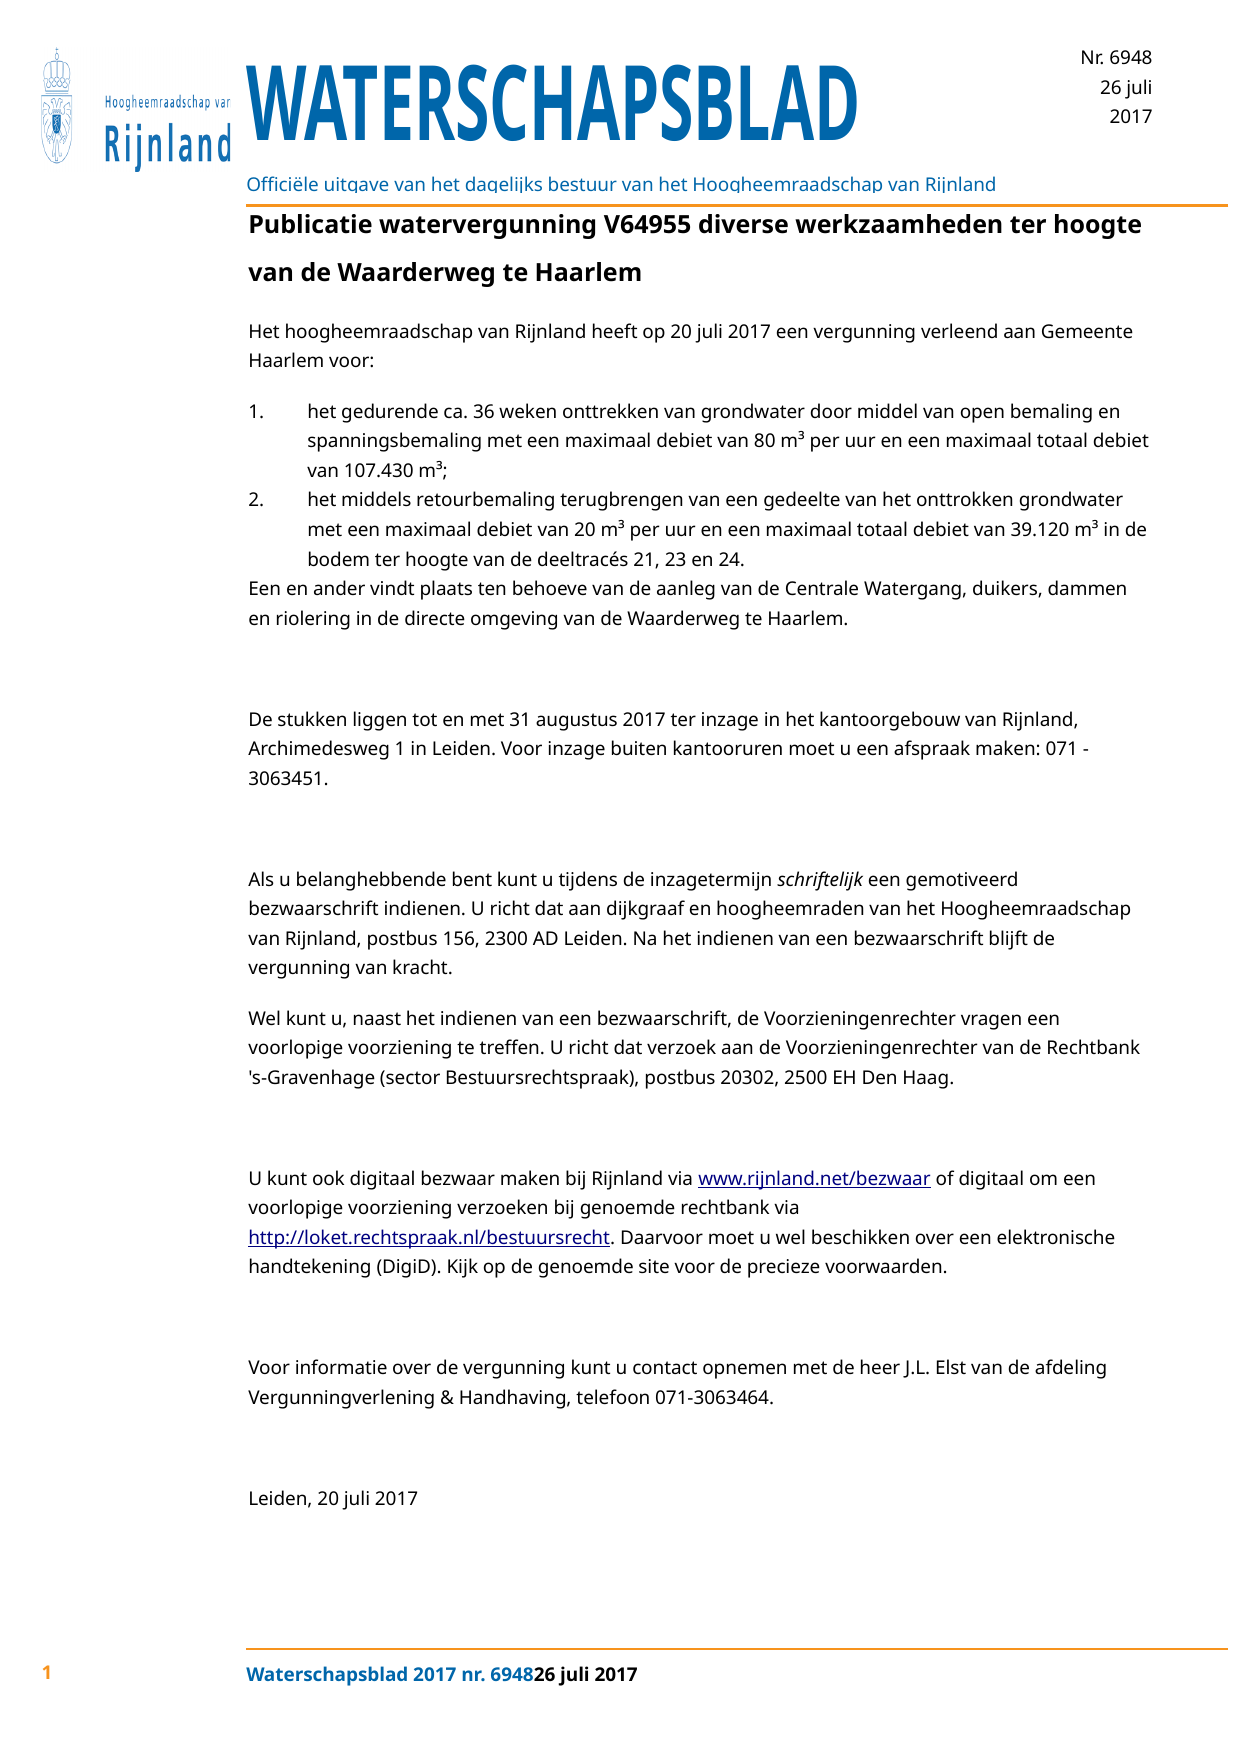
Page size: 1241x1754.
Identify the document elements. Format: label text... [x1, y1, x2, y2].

list het gedurende ca. 36 weken onttrekken van grondwater door middel van open bemaling en spanningsbemaling met een maximaal debiet van 80 m³ per uur en een maximaal totaal debiet van 107.430 m³; [248, 398, 1152, 483]
text Publicatie watervergunning V64955 diverse werkzaamheden ter hoogte van de Waarderweg te Haarlem [248, 207, 1152, 288]
text Wel kunt u, naast het indienen van een bezwaarschrift, de Voorzieningenrechter vragen een voorlopige voorziening te treffen. U richt dat verzoek aan de Voorzieningenrechter van de Rechtbank 's-Gravenhage (sector Bestuursrechtspraak), postbus 20302, 2500 EH Den Haag. [248, 1005, 1152, 1090]
text Als u belanghebbende bent kunt u tijdens de inzagetermijn schriftelijk een gemotiveerd bezwaarschrift indienen. U richt dat aan dijkgraaf en hoogheemraden van het Hoogheemraadschap van Rijnland, postbus 156, 2300 AD Leiden. Na het indienen van een bezwaarschrift blijft de vergunning van kracht. [248, 866, 1152, 980]
text U kunt ook digitaal bezwaar maken bij Rijnland via www.rijnland.net/bezwaar of digitaal om een voorlopige voorziening verzoeken bij genoemde rechtbank via http://loket.rechtspraak.nl/bestuursrecht. Daarvoor moet u wel beschikken over een elektronische handtekening (DigiD). Kijk op de genoemde site voor de precieze voorwaarden. [248, 1165, 1152, 1279]
text De stukken liggen tot en met 31 augustus 2017 ter inzage in het kantoorgebouw van Rijnland, Archimedesweg 1 in Leiden. Voor inzage buiten kantooruren moet u een afspraak maken: 071 - 3063451. [248, 706, 1152, 791]
text Voor informatie over de vergunning kunt u contact opnemen met de heer J.L. Elst van de afdeling Vergunningverlening & Handhaving, telefoon 071-3063464. [248, 1354, 1152, 1410]
picture [41, 47, 231, 172]
text Het hoogheemraadschap van Rijnland heeft op 20 juli 2017 een vergunning verleend aan Gemeente Haarlem voor: [248, 318, 1152, 373]
list het middels retourbemaling terugbrengen van een gedeelte van het onttrokken grondwater met een maximaal debiet van 20 m³ per uur en een maximaal totaal debiet van 39.120 m³ in de bodem ter hoogte van de deeltracés 21, 23 en 24. [248, 487, 1152, 572]
text Een en ander vindt plaats ten behoeve van de aanleg van de Centrale Watergang, duikers, dammen en riolering in de directe omgeving van de Waarderweg te Haarlem. [248, 575, 1152, 631]
text Leiden, 20 juli 2017 [248, 1485, 1152, 1511]
